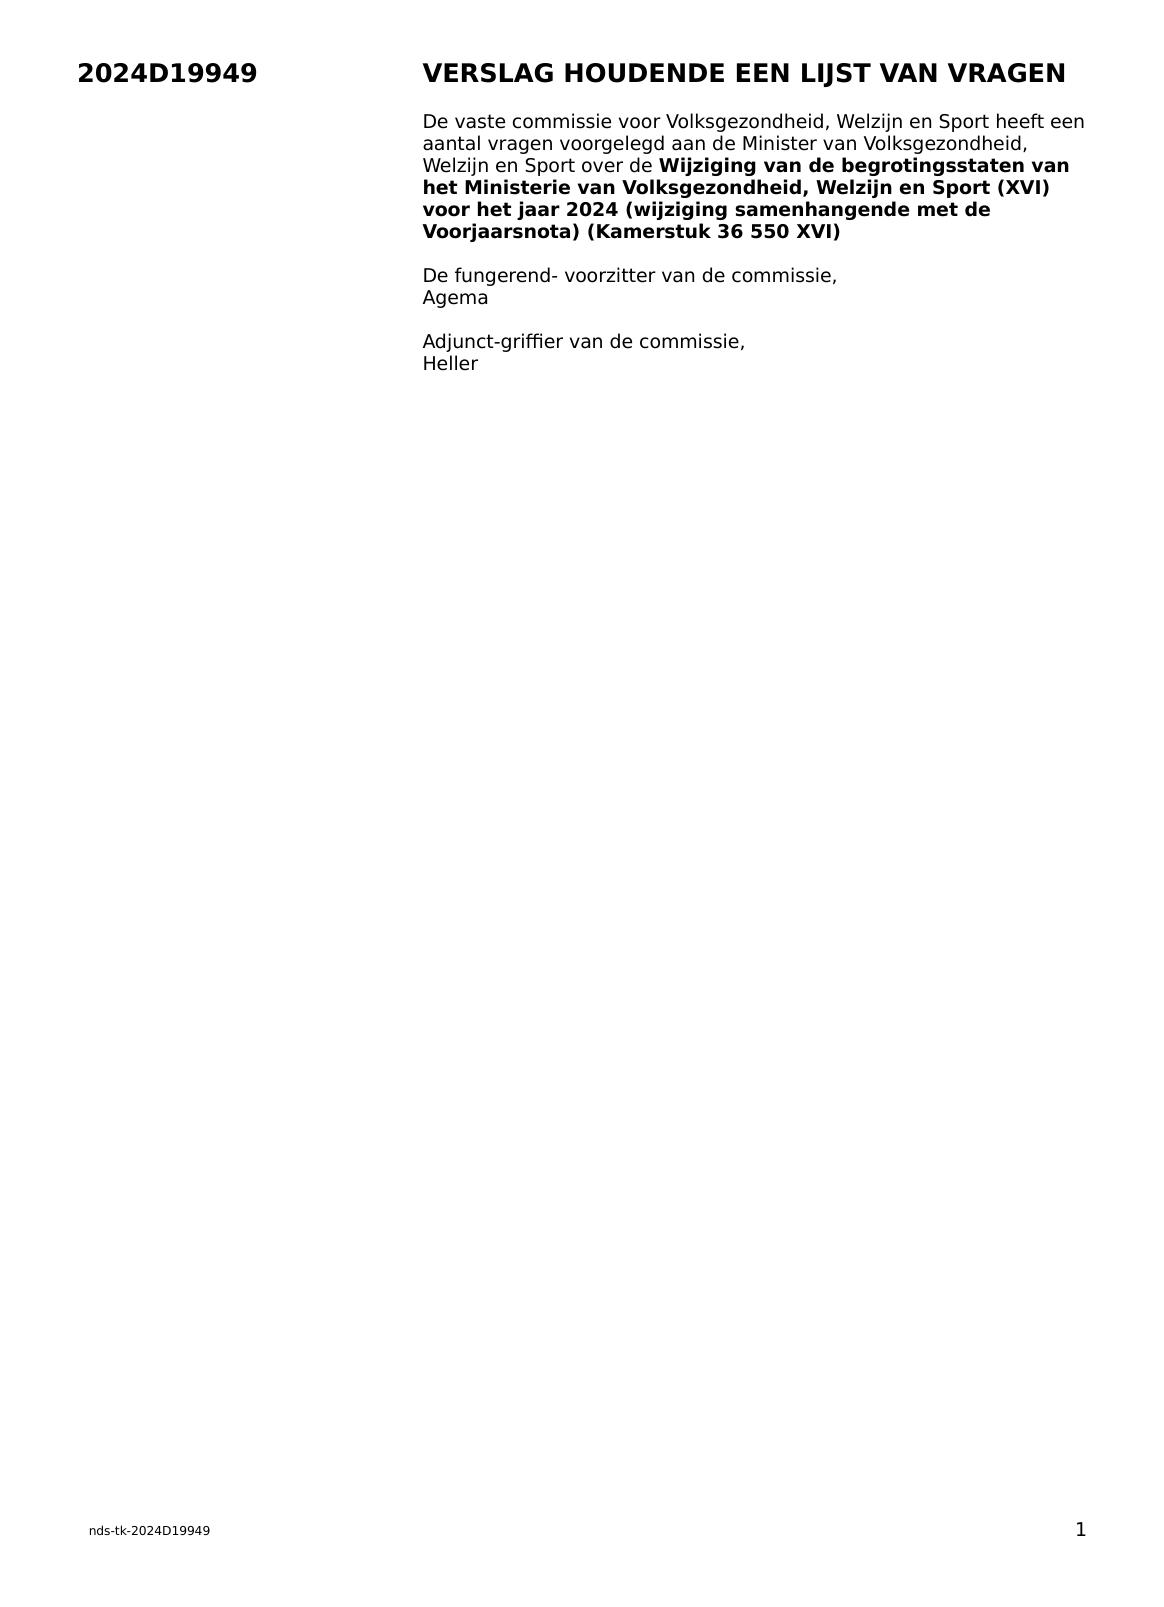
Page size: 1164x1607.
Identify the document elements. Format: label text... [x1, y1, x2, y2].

text Heller [422, 353, 1087, 375]
text nds-tk-2024D19949 [88, 1524, 323, 1538]
text Agema [422, 287, 1087, 309]
text De fungerend- voorzitter van de commissie, [422, 265, 1087, 287]
text De vaste commissie voor Volksgezondheid, Welzijn en Sport heeft een aantal vragen voorgelegd aan de Minister van Volksgezondheid, Welzijn en Sport over de Wijziging van de begrotingsstaten van het Ministerie van Volksgezondheid, Welzijn en Sport (XVI) voor het jaar 2024 (wijziging samenhangende met de Voorjaarsnota) (Kamerstuk 36 550 XVI) [422, 111, 1087, 243]
text Adjunct-griffier van de commissie, [422, 331, 1087, 353]
text 2024D19949 VERSLAG HOUDENDE EEN LIJST VAN VRAGEN [77, 59, 1087, 89]
